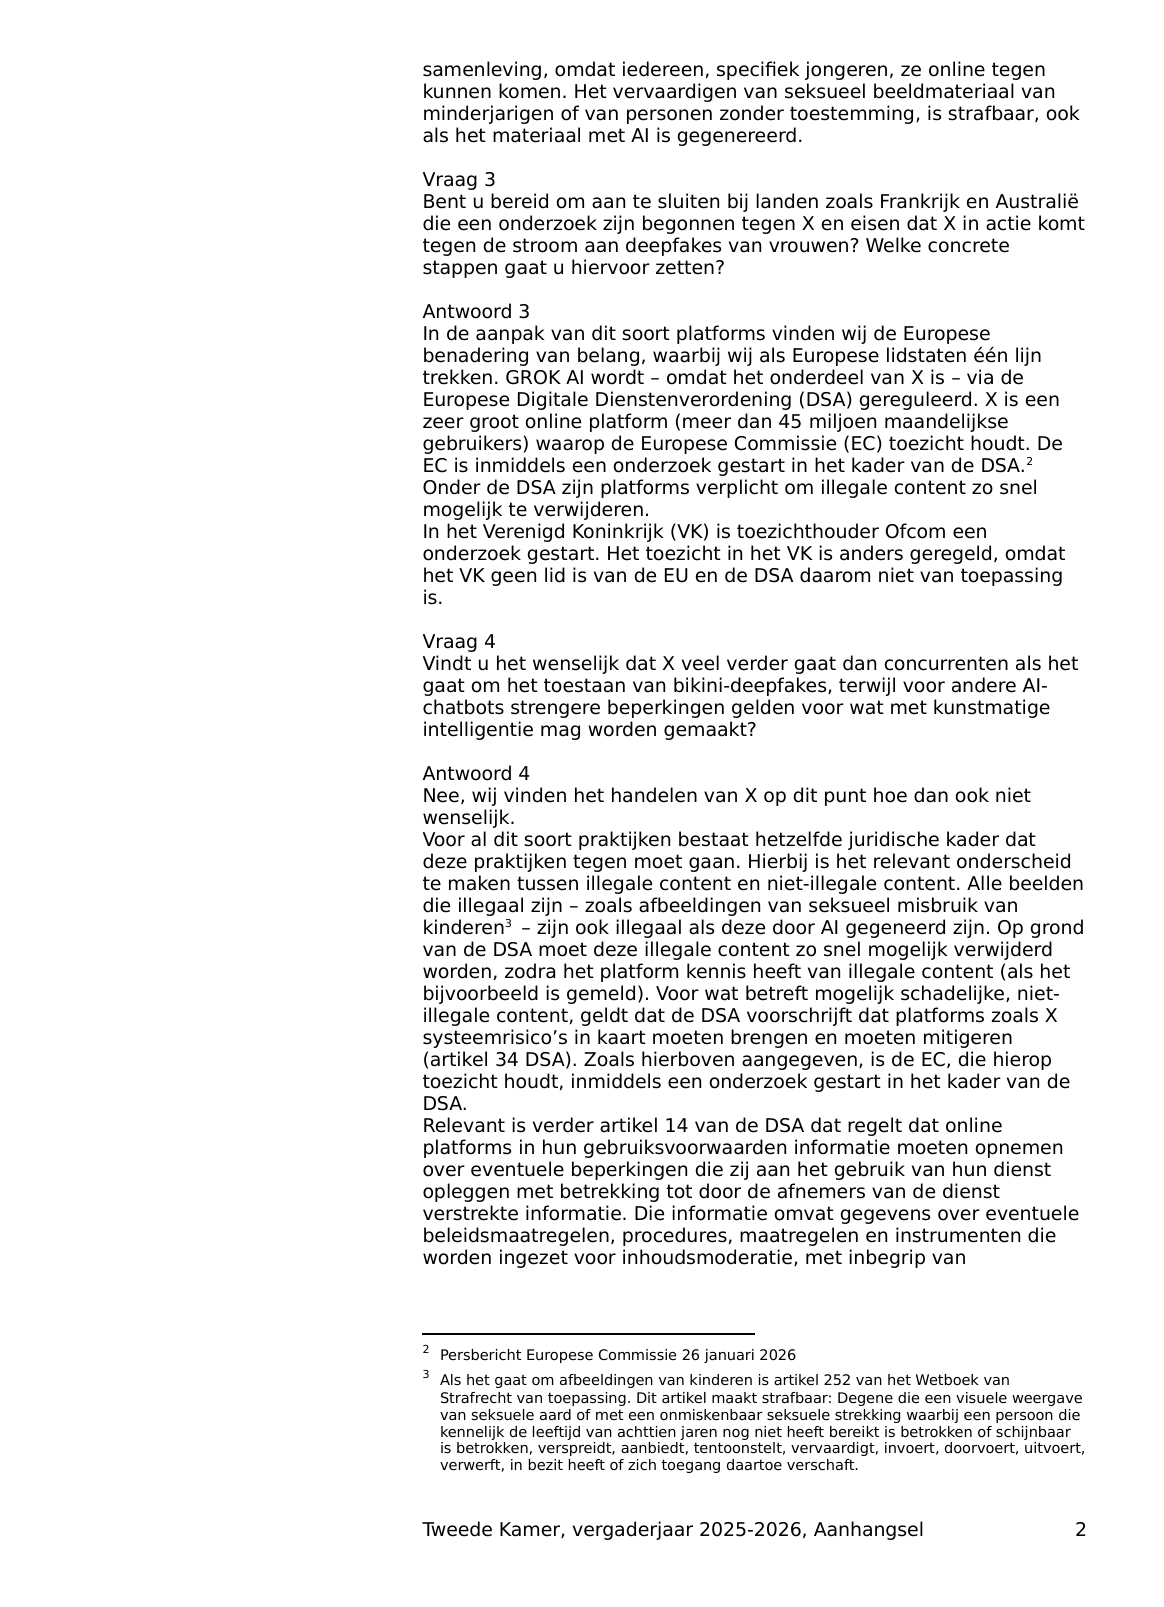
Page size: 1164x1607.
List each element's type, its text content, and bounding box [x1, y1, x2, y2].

text Bent u bereid om aan te sluiten bij landen zoals Frankrijk en Australië die een onderzoek zijn begonnen tegen X en eisen dat X in actie komt tegen de stroom aan deepfakes van vrouwen? Welke concrete stappen gaat u hiervoor zetten? [422, 191, 1087, 279]
text Als het gaat om afbeeldingen van kinderen is artikel 252 van het Wetboek van Strafrecht van toepassing. Dit artikel maakt strafbaar: Degene die een visuele weergave van seksuele aard of met een onmiskenbaar seksuele strekking waarbij een persoon die kennelijk de leeftijd van achttien jaren nog niet heeft bereikt is betrokken of schijnbaar is betrokken, verspreidt, aanbiedt, tentoonstelt, vervaardigt, invoert, doorvoert, uitvoert, verwerft, in bezit heeft of zich toegang daartoe verschaft. [422, 1368, 1087, 1474]
text Relevant is verder artikel 14 van de DSA dat regelt dat online platforms in hun gebruiksvoorwaarden informatie moeten opnemen over eventuele beperkingen die zij aan het gebruik van hun dienst opleggen met betrekking tot door de afnemers van de dienst verstrekte informatie. Die informatie omvat gegevens over eventuele beleidsmaatregelen, procedures, maatregelen en instrumenten die worden ingezet voor inhoudsmoderatie, met inbegrip van [422, 1115, 1087, 1269]
text Vraag 3 [422, 169, 1087, 191]
text Persbericht Europese Commissie 26 januari 2026 [422, 1343, 1087, 1365]
text In de aanpak van dit soort platforms vinden wij de Europese benadering van belang, waarbij wij als Europese lidstaten één lijn trekken. GROK AI wordt – omdat het onderdeel van X is – via de Europese Digitale Dienstenverordening (DSA) gereguleerd. X is een zeer groot online platform (meer dan 45 miljoen maandelijkse gebruikers) waarop de Europese Commissie (EC) toezicht houdt. De EC is inmiddels een onderzoek gestart in het kader van de DSA. Onder de DSA zijn platforms verplicht om illegale content zo snel mogelijk te verwijderen. [422, 323, 1087, 521]
text Antwoord 3 [422, 301, 1087, 323]
text Vindt u het wenselijk dat X veel verder gaat dan concurrenten als het gaat om het toestaan van bikini-deepfakes, terwijl voor andere AI-chatbots strengere beperkingen gelden voor wat met kunstmatige intelligentie mag worden gemaakt? [422, 653, 1087, 741]
text Nee, wij vinden het handelen van X op dit punt hoe dan ook niet wenselijk. [422, 785, 1087, 829]
text Voor al dit soort praktijken bestaat hetzelfde juridische kader dat deze praktijken tegen moet gaan. Hierbij is het relevant onderscheid te maken tussen illegale content en niet-illegale content. Alle beelden die illegaal zijn – zoals afbeeldingen van seksueel misbruik van kinderen – zijn ook illegaal als deze door AI gegeneerd zijn. Op grond van de DSA moet deze illegale content zo snel mogelijk verwijderd worden, zodra het platform kennis heeft van illegale content (als het bijvoorbeeld is gemeld). Voor wat betreft mogelijk schadelijke, niet-illegale content, geldt dat de DSA voorschrijft dat platforms zoals X systeemrisico’s in kaart moeten brengen en moeten mitigeren (artikel 34 DSA). Zoals hierboven aangegeven, is de EC, die hierop toezicht houdt, inmiddels een onderzoek gestart in het kader van de DSA. [422, 829, 1087, 1115]
text In het Verenigd Koninkrijk (VK) is toezichthouder Ofcom een onderzoek gestart. Het toezicht in het VK is anders geregeld, omdat het VK geen lid is van de EU en de DSA daarom niet van toepassing is. [422, 521, 1087, 609]
text Vraag 4 [422, 631, 1087, 653]
text samenleving, omdat iedereen, specifiek jongeren, ze online tegen kunnen komen. Het vervaardigen van seksueel beeldmateriaal van minderjarigen of van personen zonder toestemming, is strafbaar, ook als het materiaal met AI is gegenereerd. [422, 59, 1087, 147]
text Antwoord 4 [422, 763, 1087, 785]
